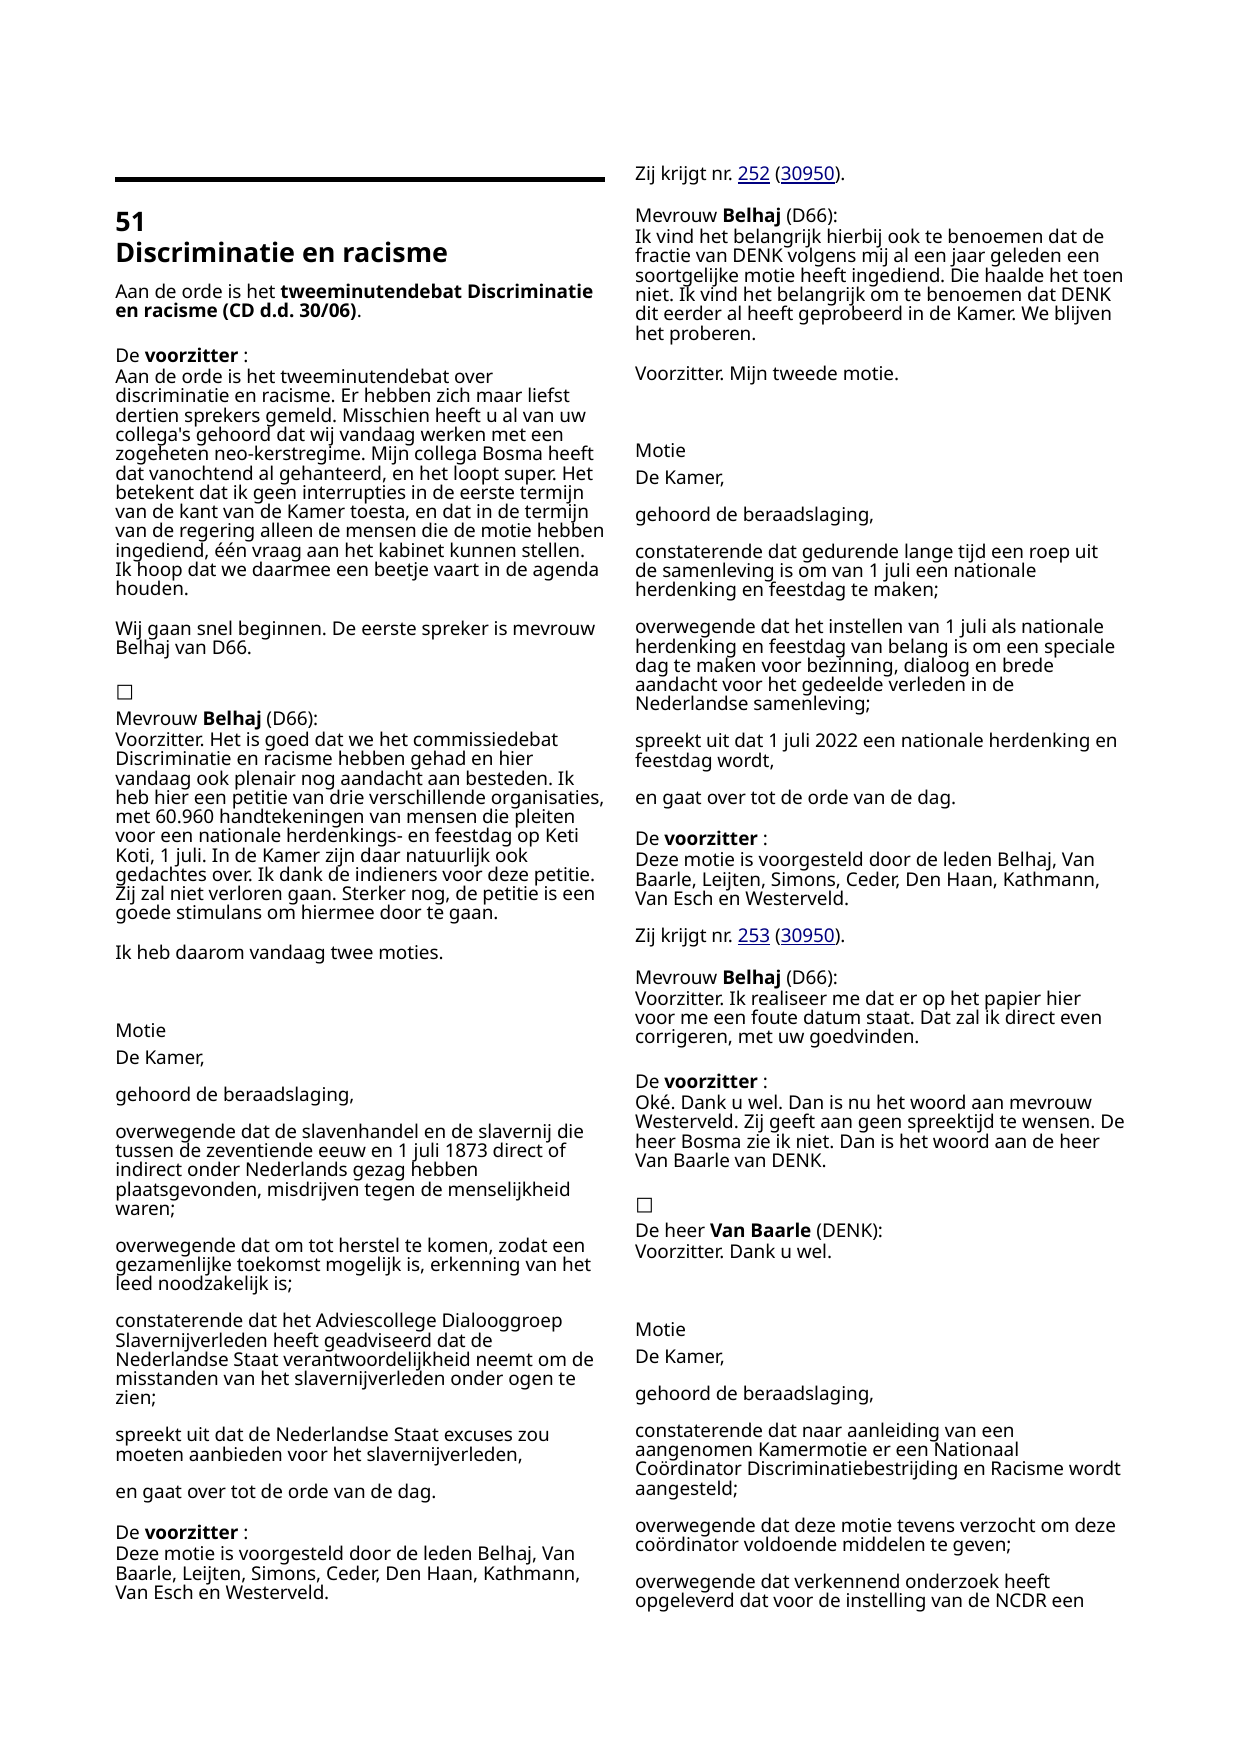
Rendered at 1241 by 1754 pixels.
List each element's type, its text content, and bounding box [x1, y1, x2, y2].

text gehoord de beraadslaging, [635, 506, 1125, 525]
text De Kamer, [115, 1049, 605, 1068]
text Voorzitter. Dank u wel. [635, 1243, 1125, 1263]
text Wij gaan snel beginnen. De eerste spreker is mevrouw Belhaj van D66. [115, 620, 605, 659]
text Oké. Dank u wel. Dan is nu het woord aan mevrouw Westerveld. Zij geeft aan geen spreektijd te wensen. De heer Bosma zie ik niet. Dan is het woord aan de heer Van Baarle van DENK. [635, 1094, 1125, 1171]
text overwegende dat het instellen van 1 juli als nationale herdenking en feestdag van belang is om een speciale dag te maken voor bezinning, dialoog en brede aandacht voor het gedeelde verleden in de Nederlandse samenleving; [635, 618, 1125, 715]
text Ik heb daarom vandaag twee moties. [115, 944, 605, 964]
text Mevrouw Belhaj (D66): [115, 705, 605, 731]
text Zij krijgt nr. 252 (30950). [635, 165, 1125, 184]
text ⬜ [115, 679, 605, 705]
text Discriminatie en racisme [115, 239, 605, 283]
text overwegende dat deze motie tevens verzocht om deze coördinator voldoende middelen te geven; [635, 1517, 1125, 1555]
text Motie [635, 437, 1125, 463]
text Ik vind het belangrijk hierbij ook te benoemen dat de fractie van DENK volgens mij al een jaar geleden een soortgelijke motie heeft ingediend. Die haalde het toen niet. Ik vind het belangrijk om te benoemen dat DENK dit eerder al heeft geprobeerd in de Kamer. We blijven het proberen. [635, 228, 1125, 344]
text De voorzitter : [635, 826, 1125, 851]
text De voorzitter : [115, 1519, 605, 1545]
text constaterende dat het Adviescollege Dialooggroep Slavernijverleden heeft geadviseerd dat de Nederlandse Staat verantwoordelijkheid neemt om de misstanden van het slavernijverleden onder ogen te zien; [115, 1312, 605, 1409]
text overwegende dat om tot herstel te komen, zodat een gezamenlijke toekomst mogelijk is, erkenning van het leed noodzakelijk is; [115, 1237, 605, 1294]
text Motie [115, 1017, 605, 1043]
text Aan de orde is het tweeminutendebat Discriminatie en racisme (CD d.d. 30/06). [115, 283, 605, 322]
text gehoord de beraadslaging, [635, 1385, 1125, 1404]
text Voorzitter. Mijn tweede motie. [635, 364, 1125, 384]
text Voorzitter. Het is goed dat we het commissiedebat Discriminatie en racisme hebben gehad en hier vandaag ook plenair nog aandacht aan besteden. Ik heb hier een petitie van drie verschillende organisaties, met 60.960 handtekeningen van mensen die pleiten voor een nationale herdenkings- en feestdag op Keti Koti, 1 juli. In de Kamer zijn daar natuurlijk ook gedachtes over. Ik dank de indieners voor deze petitie. Zij zal niet verloren gaan. Sterker nog, de petitie is een goede stimulans om hiermee door te gaan. [115, 731, 605, 924]
text Deze motie is voorgesteld door de leden Belhaj, Van Baarle, Leijten, Simons, Ceder, Den Haan, Kathmann, Van Esch en Westerveld. [115, 1545, 605, 1603]
text Voorzitter. Ik realiseer me dat er op het papier hier voor me een foute datum staat. Dat zal ik direct even corrigeren, met uw goedvinden. [635, 990, 1125, 1047]
text overwegende dat de slavenhandel en de slavernij die tussen de zeventiende eeuw en 1 juli 1873 direct of indirect onder Nederlands gezag hebben plaatsgevonden, misdrijven tegen de menselijkheid waren; [115, 1123, 605, 1219]
text ⬜ [635, 1192, 1125, 1218]
text De voorzitter : [635, 1068, 1125, 1094]
text De Kamer, [635, 469, 1125, 488]
text Zij krijgt nr. 253 (30950). [635, 927, 1125, 946]
text spreekt uit dat 1 juli 2022 een nationale herdenking en feestdag wordt, [635, 732, 1125, 771]
text Deze motie is voorgesteld door de leden Belhaj, Van Baarle, Leijten, Simons, Ceder, Den Haan, Kathmann, Van Esch en Westerveld. [635, 851, 1125, 909]
text constaterende dat gedurende lange tijd een roep uit de samenleving is om van 1 juli een nationale herdenking en feestdag te maken; [635, 543, 1125, 601]
text Mevrouw Belhaj (D66): [635, 202, 1125, 228]
text De heer Van Baarle (DENK): [635, 1218, 1125, 1243]
text gehoord de beraadslaging, [115, 1086, 605, 1105]
text overwegende dat verkennend onderzoek heeft opgeleverd dat voor de instelling van de NCDR een [635, 1573, 1125, 1611]
text Aan de orde is het tweeminutendebat over discriminatie en racisme. Er hebben zich maar liefst dertien sprekers gemeld. Misschien heeft u al van uw collega's gehoord dat wij vandaag werken met een zogeheten neo-kerstregime. Mijn collega Bosma heeft dat vanochtend al gehanteerd, en het loopt super. Het betekent dat ik geen interrupties in de eerste termijn van de kant van de Kamer toesta, en dat in de termijn van de regering alleen de mensen die de motie hebben ingediend, één vraag aan het kabinet kunnen stellen. Ik hoop dat we daarmee een beetje vaart in de agenda houden. [115, 368, 605, 599]
text constaterende dat naar aanleiding van een aangenomen Kamermotie er een Nationaal Coördinator Discriminatiebestrijding en Racisme wordt aangesteld; [635, 1422, 1125, 1499]
text en gaat over tot de orde van de dag. [115, 1483, 605, 1502]
text De voorzitter : [115, 342, 605, 368]
text spreekt uit dat de Nederlandse Staat excuses zou moeten aanbieden voor het slavernijverleden, [115, 1426, 605, 1465]
text Motie [635, 1316, 1125, 1342]
text De Kamer, [635, 1348, 1125, 1367]
text en gaat over tot de orde van de dag. [635, 789, 1125, 808]
text 51 [115, 203, 605, 239]
text Mevrouw Belhaj (D66): [635, 964, 1125, 990]
